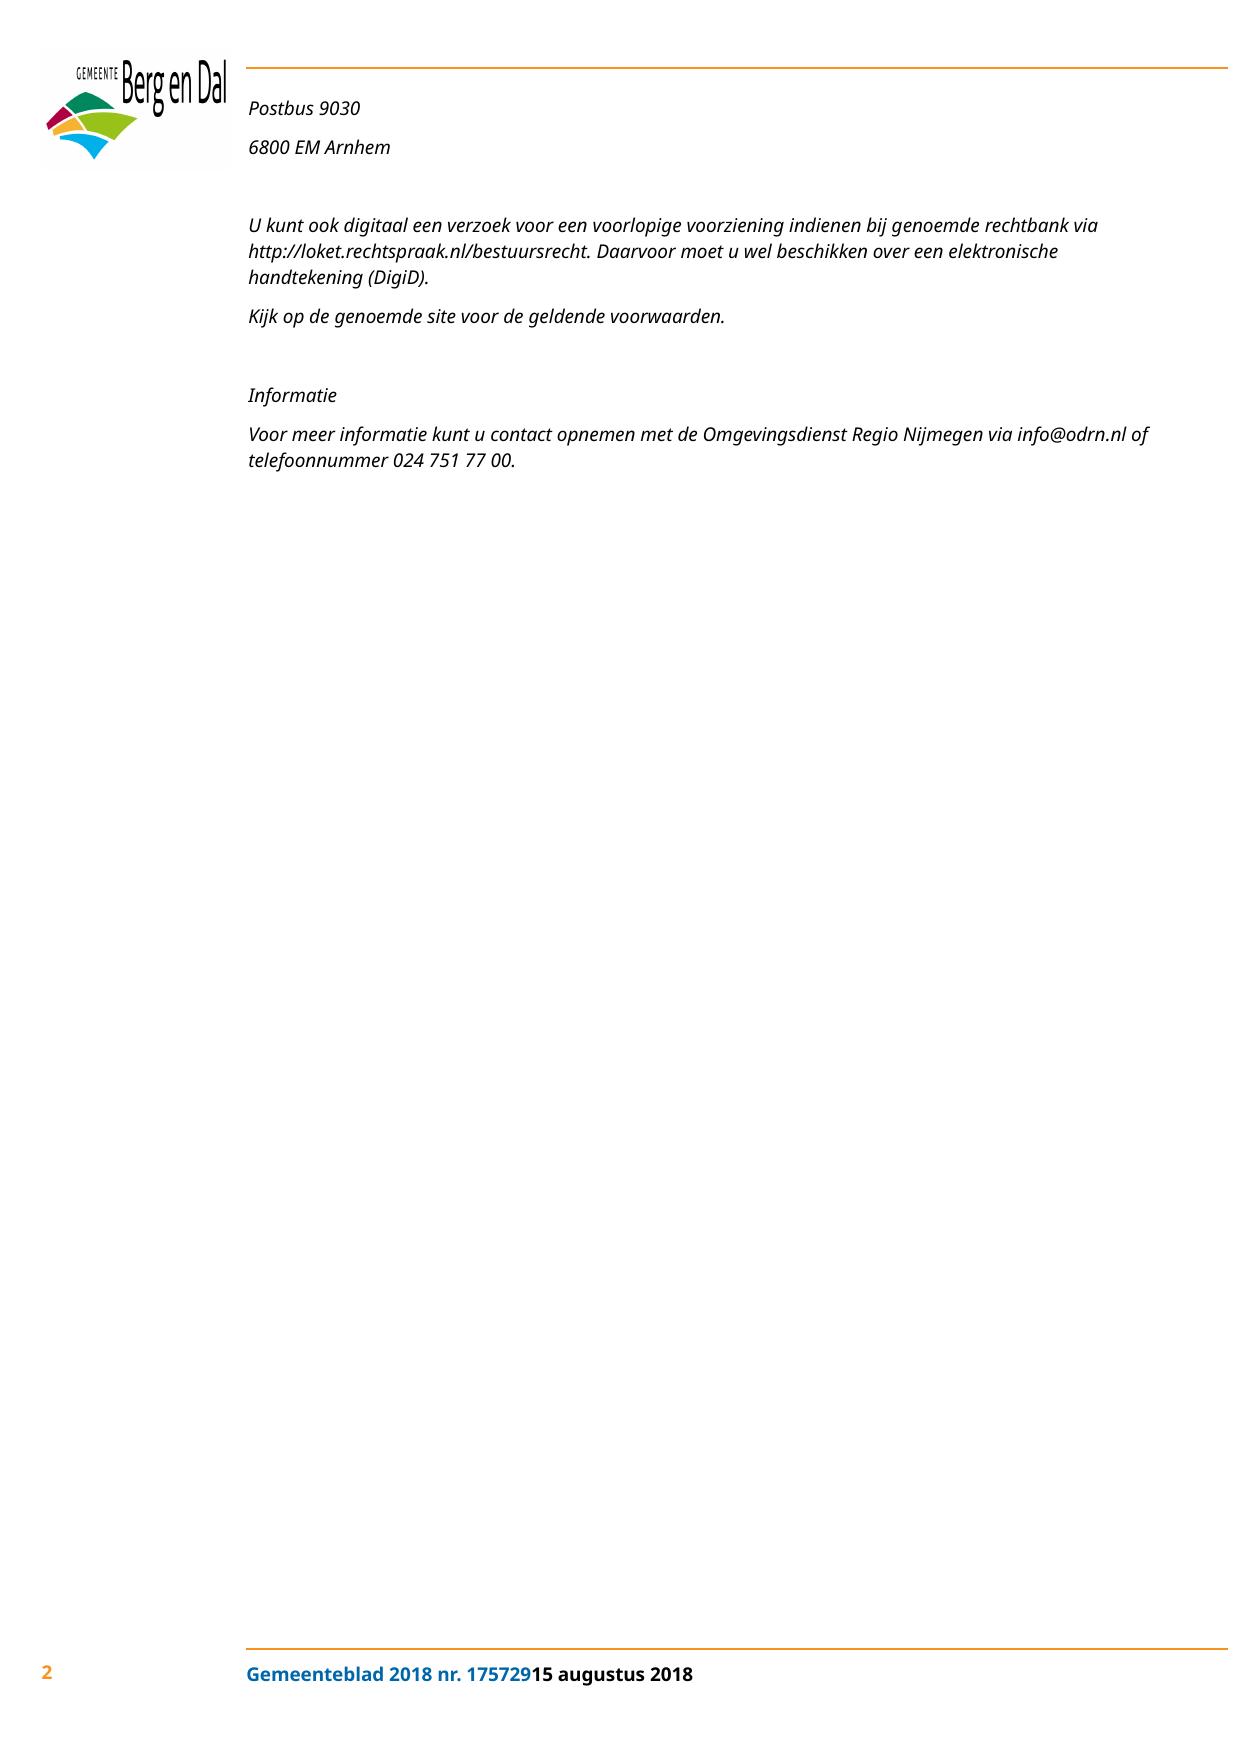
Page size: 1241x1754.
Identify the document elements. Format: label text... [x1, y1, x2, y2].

text Voor meer informatie kunt u contact opnemen met de Omgevingsdienst Regio Nijmegen via info@odrn.nl of telefoonnummer 024 751 77 00. [248, 421, 1152, 473]
text U kunt ook digitaal een verzoek voor een voorlopige voorziening indienen bij genoemde rechtbank via http://loket.rechtspraak.nl/bestuursrecht. Daarvoor moet u wel beschikken over een elektronische handtekening (DigiD). [248, 213, 1152, 290]
text Postbus 9030 [248, 95, 1152, 121]
text Kijk op de genoemde site voor de geldende voorwaarden. [248, 303, 1152, 329]
text 6800 EM Arnhem [248, 134, 1152, 160]
text Informatie [248, 382, 1152, 408]
picture [41, 47, 231, 172]
